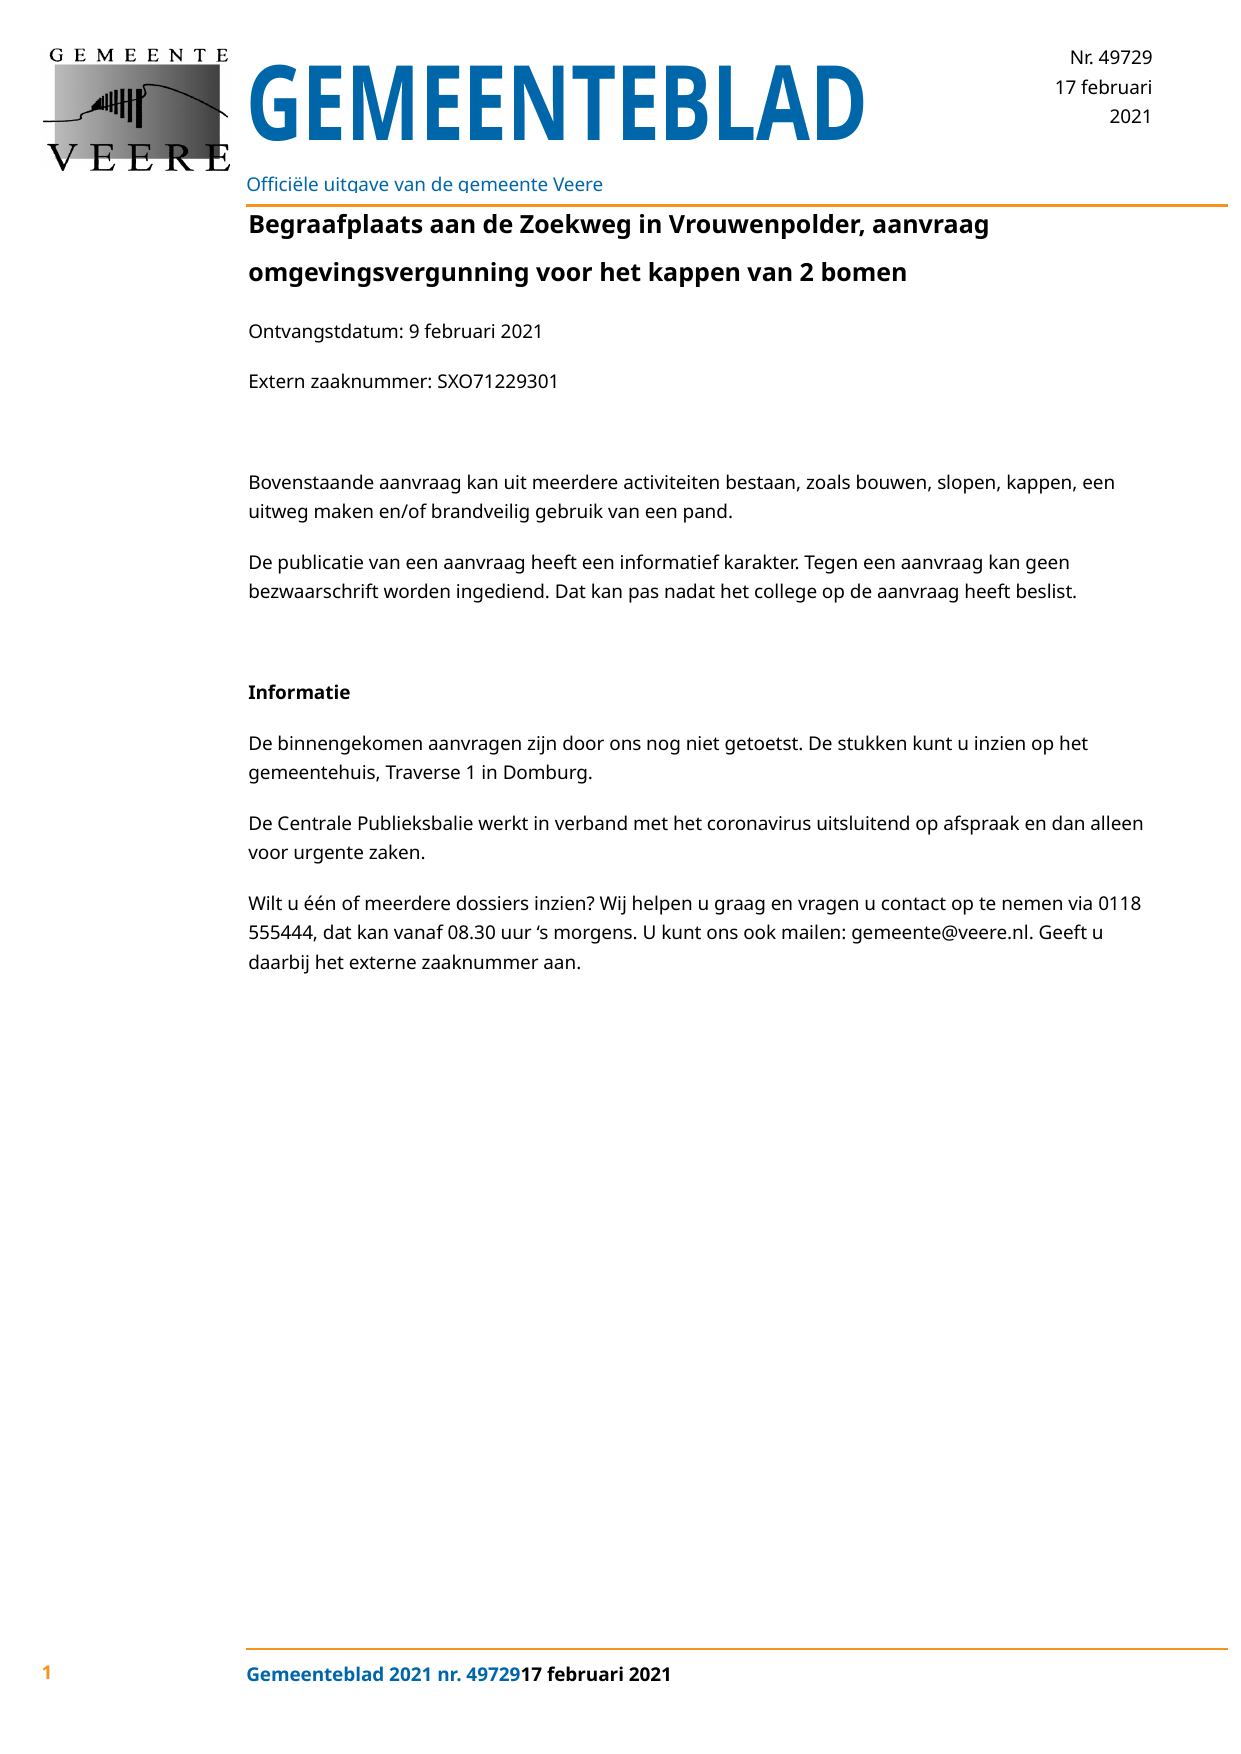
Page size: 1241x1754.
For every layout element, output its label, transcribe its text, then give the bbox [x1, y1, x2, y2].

picture [41, 47, 231, 172]
text Wilt u één of meerdere dossiers inzien? Wij helpen u graag en vragen u contact op te nemen via 0118 555444, dat kan vanaf 08.30 uur ‘s morgens. U kunt ons ook mailen: gemeente@veere.nl. Geeft u daarbij het externe zaaknummer aan. [248, 890, 1152, 975]
text Bovenstaande aanvraag kan uit meerdere activiteiten bestaan, zoals bouwen, slopen, kappen, een uitweg maken en/of brandveilig gebruik van een pand. [248, 469, 1152, 524]
text De binnengekomen aanvragen zijn door ons nog niet getoetst. De stukken kunt u inzien op het gemeentehuis, Traverse 1 in Domburg. [248, 730, 1152, 785]
text De publicatie van een aanvraag heeft een informatief karakter. Tegen een aanvraag kan geen bezwaarschrift worden ingediend. Dat kan pas nadat het college op de aanvraag heeft beslist. [248, 549, 1152, 604]
text Extern zaaknummer: SXO71229301 [248, 368, 1152, 394]
text Ontvangstdatum: 9 februari 2021 [248, 318, 1152, 344]
text De Centrale Publieksbalie werkt in verband met het coronavirus uitsluitend op afspraak en dan alleen voor urgente zaken. [248, 810, 1152, 865]
text Informatie [248, 679, 1152, 705]
text Begraafplaats aan de Zoekweg in Vrouwenpolder, aanvraag omgevingsvergunning voor het kappen van 2 bomen [248, 207, 1152, 288]
